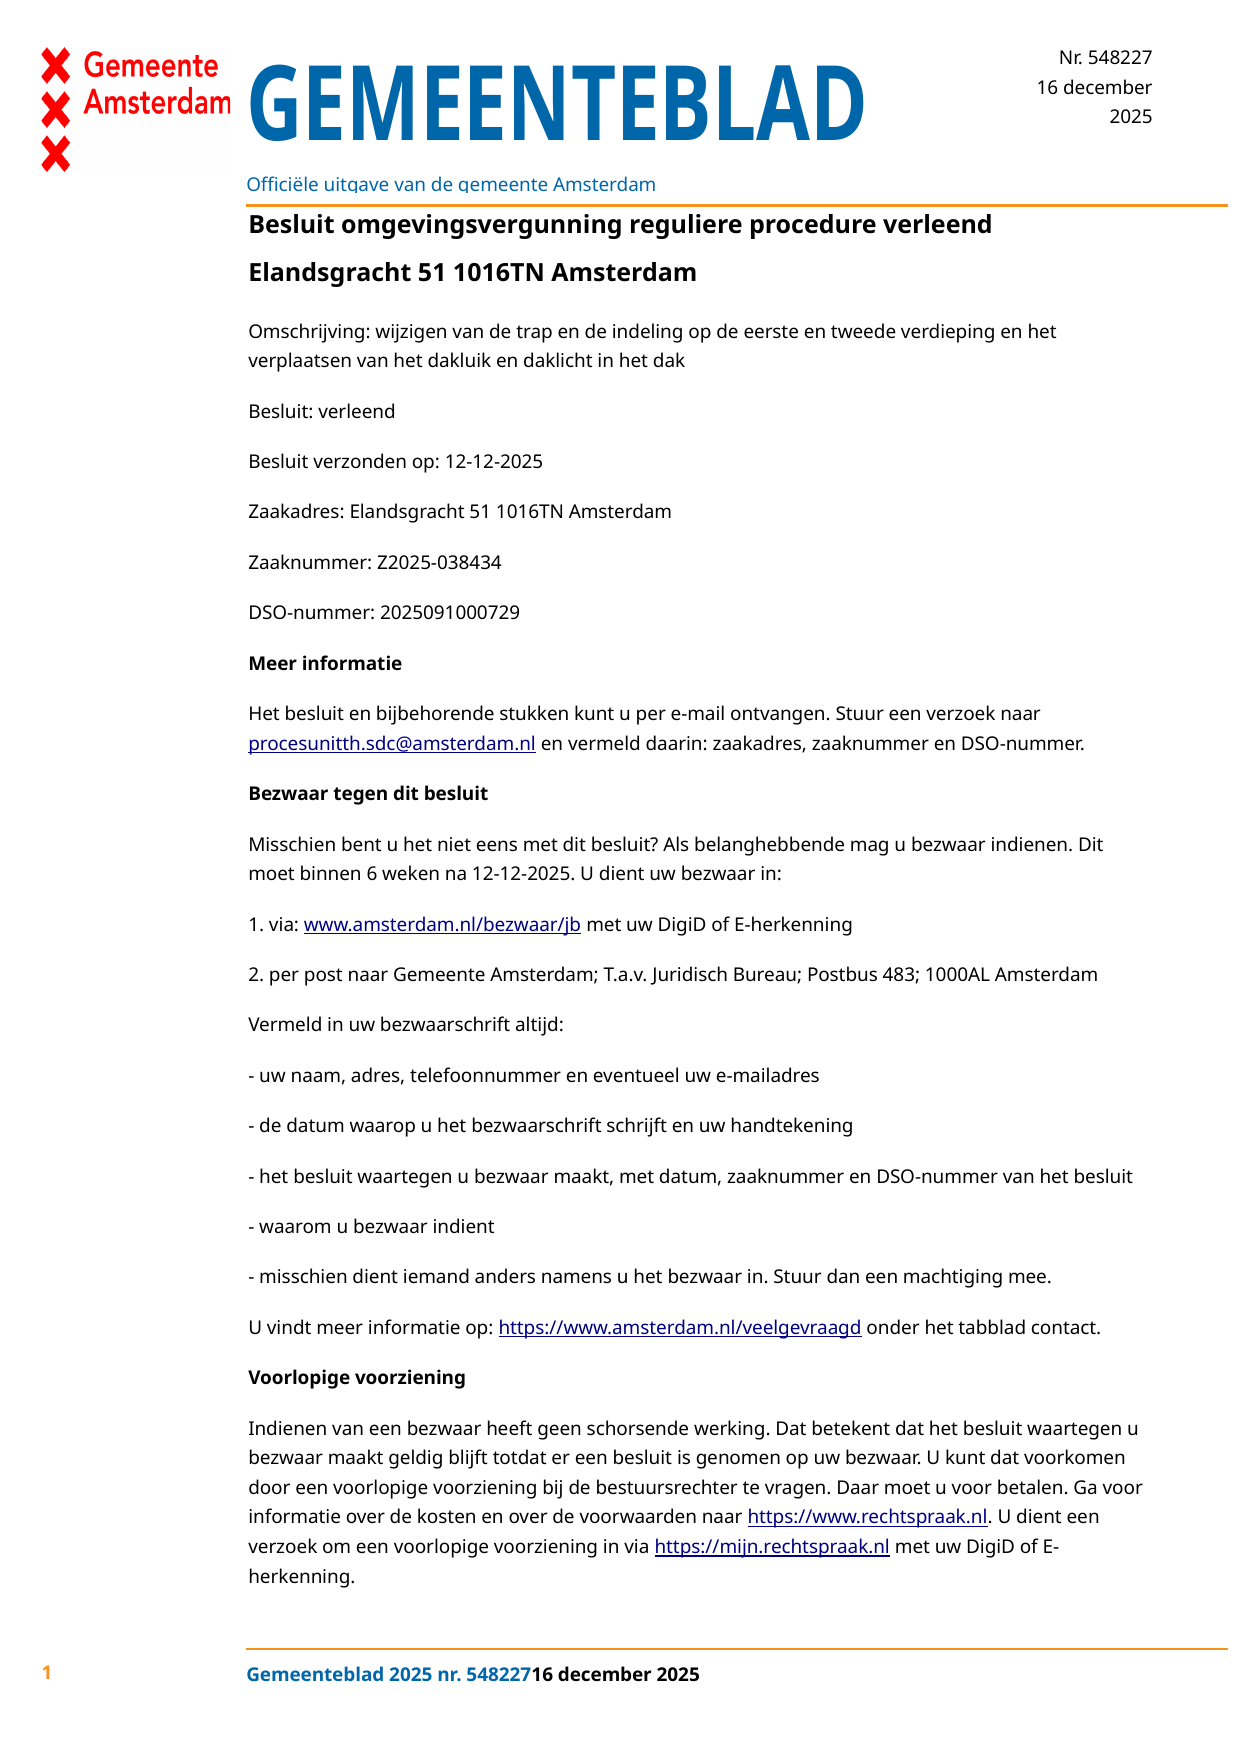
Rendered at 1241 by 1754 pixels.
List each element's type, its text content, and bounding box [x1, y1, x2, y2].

text Het besluit en bijbehorende stukken kunt u per e-mail ontvangen. Stuur een verzoek naar procesunitth.sdc@amsterdam.nl en vermeld daarin: zaakadres, zaaknummer en DSO-nummer. [248, 700, 1152, 756]
text Bezwaar tegen dit besluit [248, 780, 1152, 806]
text 2. per post naar Gemeente Amsterdam; T.a.v. Juridisch Bureau; Postbus 483; 1000AL Amsterdam [248, 961, 1152, 987]
text Misschien bent u het niet eens met dit besluit? Als belanghebbende mag u bezwaar indienen. Dit moet binnen 6 weken na 12-12-2025. U dient uw bezwaar in: [248, 831, 1152, 886]
picture [41, 47, 231, 172]
text Indienen van een bezwaar heeft geen schorsende werking. Dat betekent dat het besluit waartegen u bezwaar maakt geldig blijft totdat er een besluit is genomen op uw bezwaar. U kunt dat voorkomen door een voorlopige voorziening bij de bestuursrechter te vragen. Daar moet u voor betalen. Ga voor informatie over de kosten en over de voorwaarden naar https://www.rechtspraak.nl. U dient een verzoek om een voorlopige voorziening in via https://mijn.rechtspraak.nl met uw DigiD of E-herkenning. [248, 1415, 1152, 1589]
text Zaaknummer: Z2025-038434 [248, 549, 1152, 575]
text - waarom u bezwaar indient [248, 1213, 1152, 1239]
text Besluit verzonden op: 12-12-2025 [248, 448, 1152, 474]
text Besluit omgevingsvergunning reguliere procedure verleend Elandsgracht 51 1016TN Amsterdam [248, 207, 1152, 288]
text Vermeld in uw bezwaarschrift altijd: [248, 1012, 1152, 1037]
text Meer informatie [248, 650, 1152, 676]
text - de datum waarop u het bezwaarschrift schrijft en uw handtekening [248, 1112, 1152, 1138]
text Voorlopige voorziening [248, 1364, 1152, 1390]
text - het besluit waartegen u bezwaar maakt, met datum, zaaknummer en DSO-nummer van het besluit [248, 1163, 1152, 1189]
text - misschien dient iemand anders namens u het bezwaar in. Stuur dan een machtiging mee. [248, 1264, 1152, 1289]
text DSO-nummer: 2025091000729 [248, 599, 1152, 625]
text - uw naam, adres, telefoonnummer en eventueel uw e-mailadres [248, 1062, 1152, 1088]
text U vindt meer informatie op: https://www.amsterdam.nl/veelgevraagd onder het tabblad contact. [248, 1314, 1152, 1340]
text Omschrijving: wijzigen van de trap en de indeling op de eerste en tweede verdieping en het verplaatsen van het dakluik en daklicht in het dak [248, 318, 1152, 373]
text Besluit: verleend [248, 398, 1152, 424]
text Zaakadres: Elandsgracht 51 1016TN Amsterdam [248, 499, 1152, 524]
text 1. via: www.amsterdam.nl/bezwaar/jb met uw DigiD of E-herkenning [248, 911, 1152, 937]
